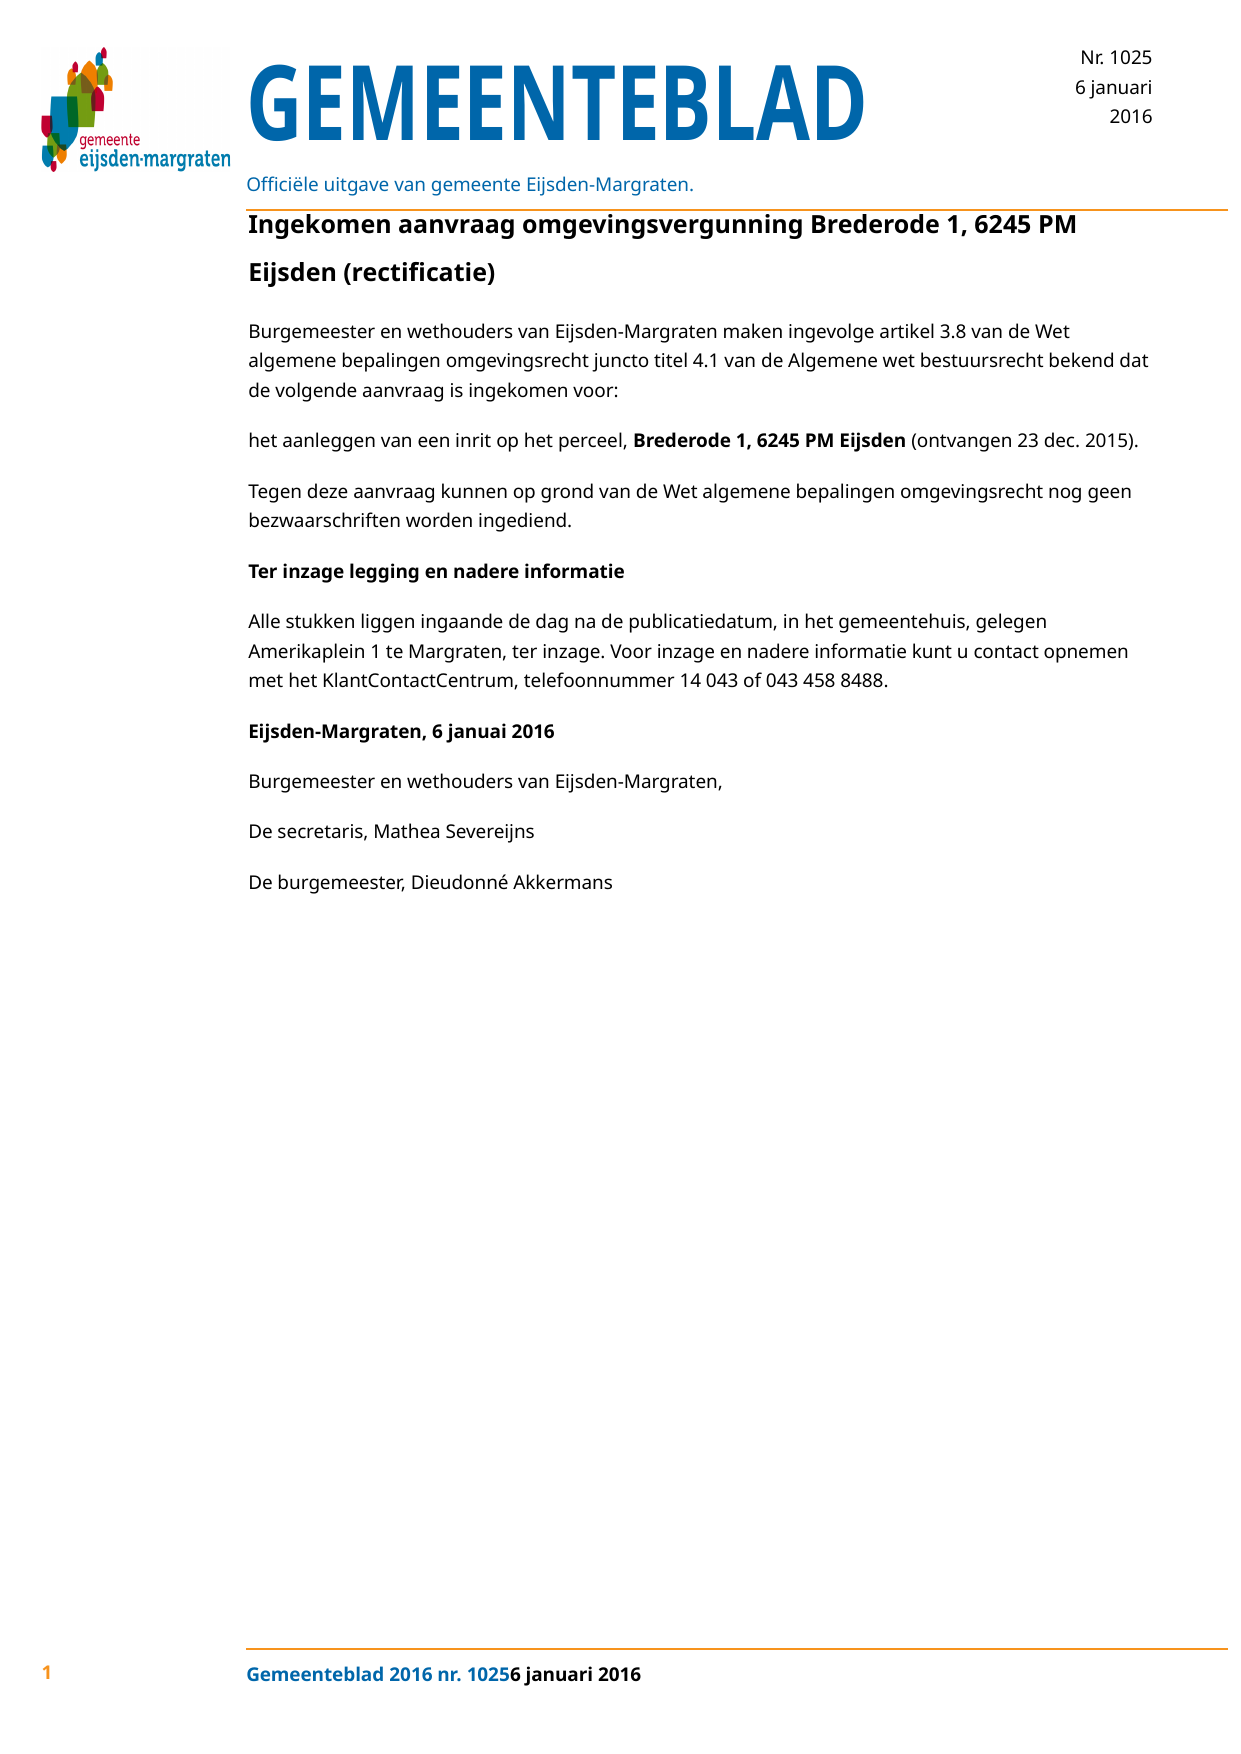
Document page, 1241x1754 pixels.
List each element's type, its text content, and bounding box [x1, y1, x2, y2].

text Ingekomen aanvraag omgevingsvergunning Brederode 1, 6245 PM Eijsden (rectificatie) [248, 211, 1152, 288]
text Alle stukken liggen ingaande de dag na de publicatiedatum, in het gemeentehuis, gelegen Amerikaplein 1 te Margraten, ter inzage. Voor inzage en nadere informatie kunt u contact opnemen met het KlantContactCentrum, telefoonnummer 14 043 of 043 458 8488. [248, 608, 1152, 693]
text Eijsden-Margraten, 6 januai 2016 [248, 718, 1152, 744]
text Tegen deze aanvraag kunnen op grond van de Wet algemene bepalingen omgevingsrecht nog geen bezwaarschriften worden ingediend. [248, 478, 1152, 533]
text Ter inzage legging en nadere informatie [248, 558, 1152, 584]
picture [41, 47, 231, 172]
text het aanleggen van een inrit op het perceel, Brederode 1, 6245 PM Eijsden (ontvangen 23 dec. 2015). [248, 427, 1152, 453]
text Burgemeester en wethouders van Eijsden-Margraten maken ingevolge artikel 3.8 van de Wet algemene bepalingen omgevingsrecht juncto titel 4.1 van de Algemene wet bestuursrecht bekend dat de volgende aanvraag is ingekomen voor: [248, 318, 1152, 403]
text De secretaris, Mathea Severeijns [248, 819, 1152, 844]
text De burgemeester, Dieudonné Akkermans [248, 869, 1152, 895]
text Burgemeester en wethouders van Eijsden-Margraten, [248, 768, 1152, 794]
